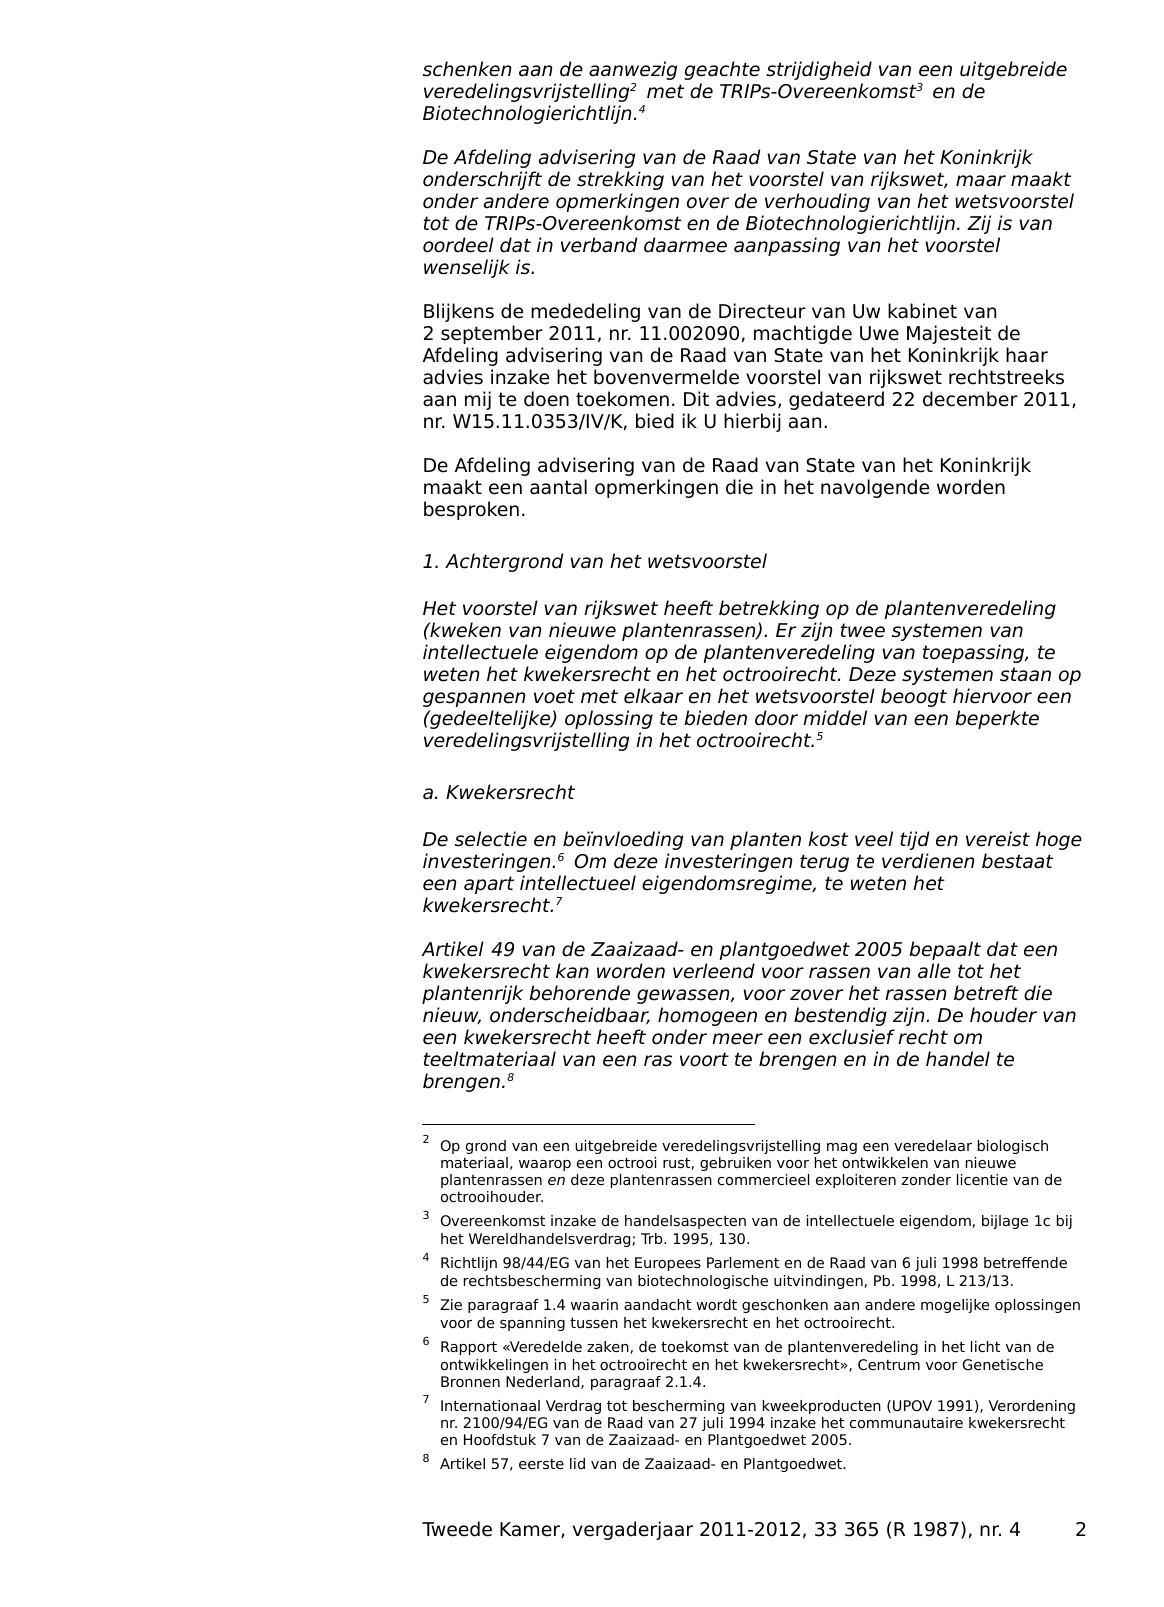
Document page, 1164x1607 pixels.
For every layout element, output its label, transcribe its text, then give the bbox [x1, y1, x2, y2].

text Overeenkomst inzake de handelsaspecten van de intellectuele eigendom, bijlage 1c bij het Wereldhandelsverdrag; Trb. 1995, 130. [422, 1209, 1087, 1248]
text Zie paragraaf 1.4 waarin aandacht wordt geschonken aan andere mogelijke oplossingen voor de spanning tussen het kwekersrecht en het octrooirecht. [422, 1293, 1087, 1332]
subtitle 1. Achtergrond van het wetsvoorstel [422, 551, 1087, 573]
text Richtlijn 98/44/EG van het Europees Parlement en de Raad van 6 juli 1998 betreffende de rechtsbescherming van biotechnologische uitvindingen, Pb. 1998, L 213/13. [422, 1251, 1087, 1290]
subtitle a. Kwekersrecht [422, 782, 1087, 804]
text schenken aan de aanwezig geachte strijdigheid van een uitgebreide veredelingsvrijstelling met de TRIPs-Overeenkomst en de Biotechnologierichtlijn. [422, 59, 1087, 125]
text Het voorstel van rijkswet heeft betrekking op de plantenveredeling (kweken van nieuwe plantenrassen). Er zijn twee systemen van intellectuele eigendom op de plantenveredeling van toepassing, te weten het kwekersrecht en het octrooirecht. Deze systemen staan op gespannen voet met elkaar en het wetsvoorstel beoogt hiervoor een (gedeeltelijke) oplossing te bieden door middel van een beperkte veredelingsvrijstelling in het octrooirecht. [422, 598, 1087, 752]
text Artikel 49 van de Zaaizaad- en plantgoedwet 2005 bepaalt dat een kwekersrecht kan worden verleend voor rassen van alle tot het plantenrijk behorende gewassen, voor zover het rassen betreft die nieuw, onderscheidbaar, homogeen en bestendig zijn. De houder van een kwekersrecht heeft onder meer een exclusief recht om teeltmateriaal van een ras voort te brengen en in de handel te brengen. [422, 939, 1087, 1093]
text De Afdeling advisering van de Raad van State van het Koninkrijk maakt een aantal opmerkingen die in het navolgende worden besproken. [422, 455, 1087, 521]
text Internationaal Verdrag tot bescherming van kweekproducten (UPOV 1991), Verordening nr. 2100/94/EG van de Raad van 27 juli 1994 inzake het communautaire kwekersrecht en Hoofdstuk 7 van de Zaaizaad- en Plantgoedwet 2005. [422, 1393, 1087, 1449]
text Blijkens de mededeling van de Directeur van Uw kabinet van 2 september 2011, nr. 11.002090, machtigde Uwe Majesteit de Afdeling advisering van de Raad van State van het Koninkrijk haar advies inzake het bovenvermelde voorstel van rijkswet rechtstreeks aan mij te doen toekomen. Dit advies, gedateerd 22 december 2011, nr. W15.11.0353/IV/K, bied ik U hierbij aan. [422, 301, 1087, 433]
text Op grond van een uitgebreide veredelingsvrijstelling mag een veredelaar biologisch materiaal, waarop een octrooi rust, gebruiken voor het ontwikkelen van nieuwe plantenrassen en deze plantenrassen commercieel exploiteren zonder licentie van de octrooihouder. [422, 1133, 1087, 1206]
text Rapport «Veredelde zaken, de toekomst van de plantenveredeling in het licht van de ontwikkelingen in het octrooirecht en het kwekersrecht», Centrum voor Genetische Bronnen Nederland, paragraaf 2.1.4. [422, 1335, 1087, 1391]
text Artikel 57, eerste lid van de Zaaizaad- en Plantgoedwet. [422, 1452, 1087, 1474]
text De Afdeling advisering van de Raad van State van het Koninkrijk onderschrijft de strekking van het voorstel van rijkswet, maar maakt onder andere opmerkingen over de verhouding van het wetsvoorstel tot de TRIPs-Overeenkomst en de Biotechnologierichtlijn. Zij is van oordeel dat in verband daarmee aanpassing van het voorstel wenselijk is. [422, 147, 1087, 279]
text De selectie en beïnvloeding van planten kost veel tijd en vereist hoge investeringen. Om deze investeringen terug te verdienen bestaat een apart intellectueel eigendomsregime, te weten het kwekersrecht. [422, 829, 1087, 917]
